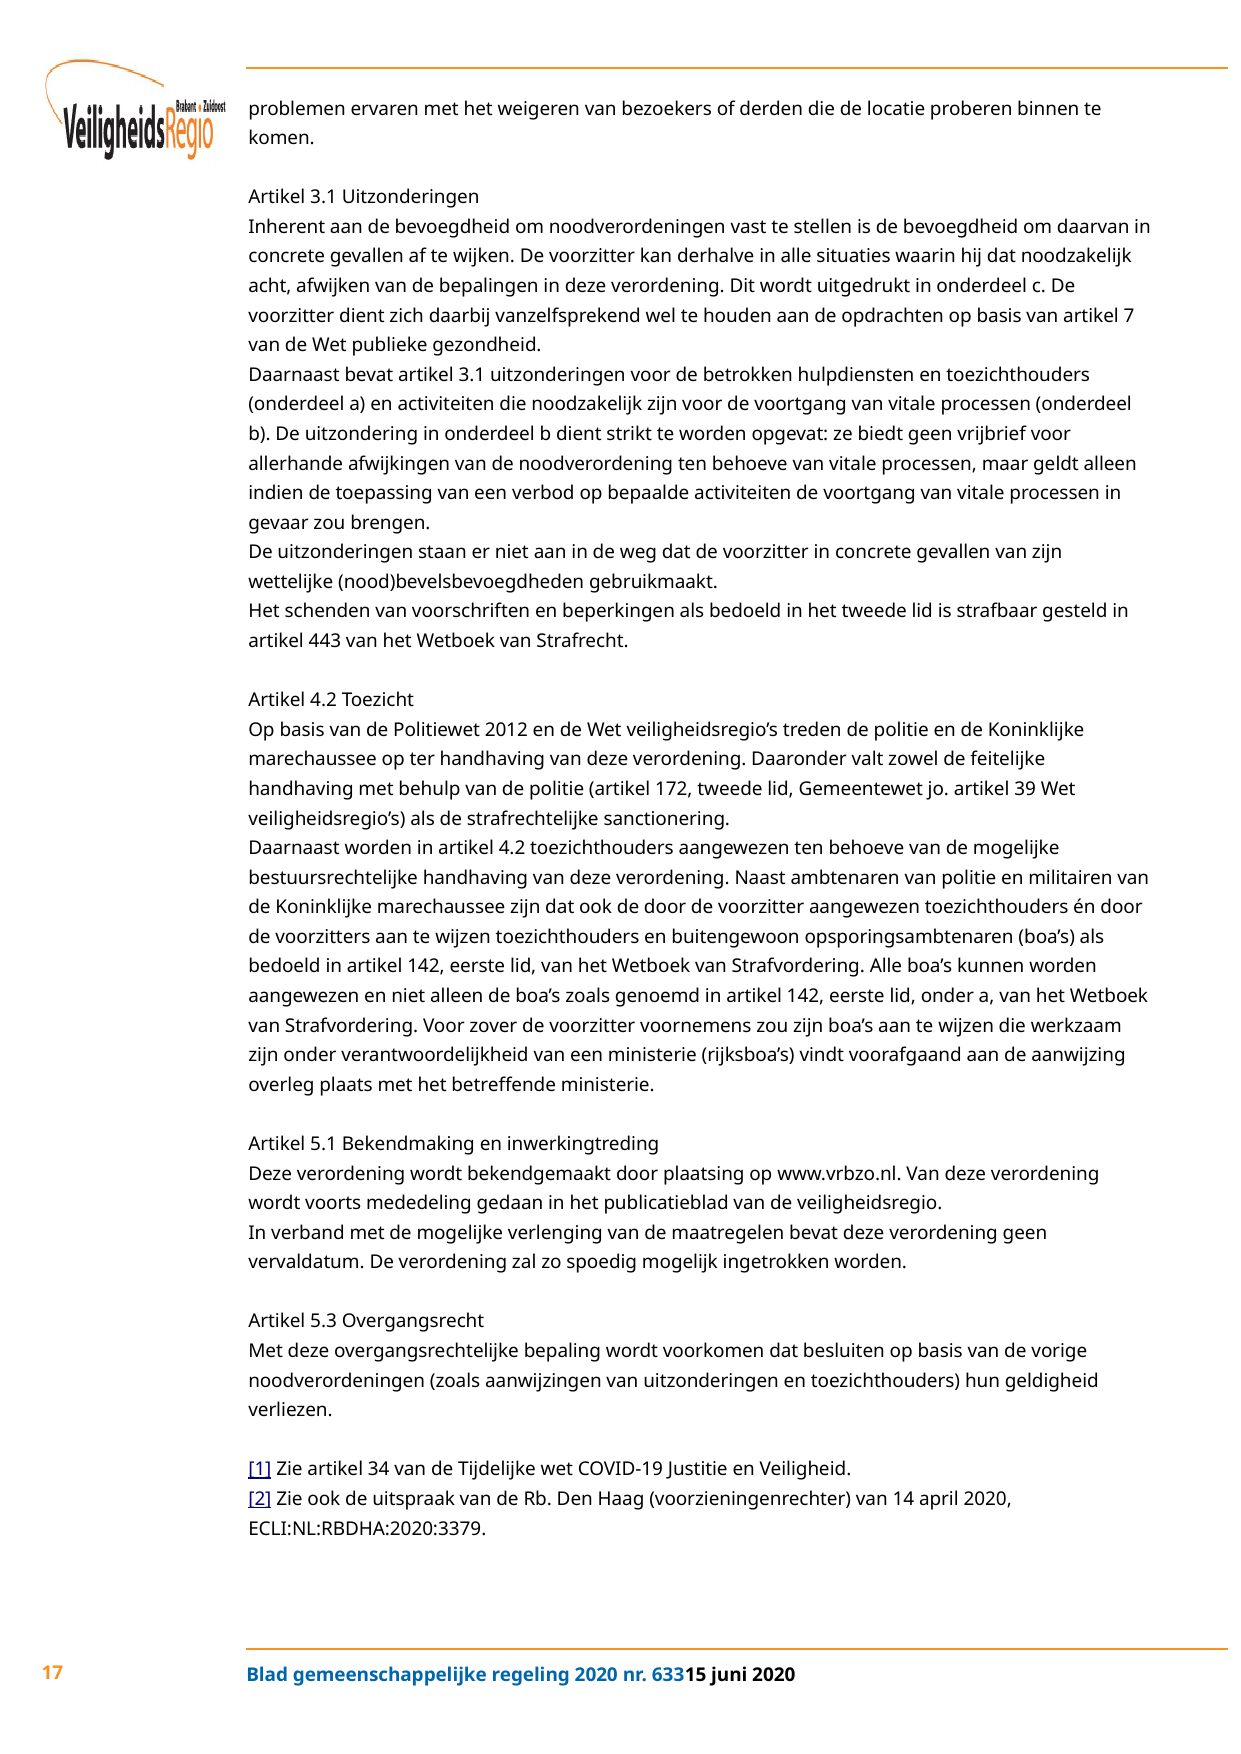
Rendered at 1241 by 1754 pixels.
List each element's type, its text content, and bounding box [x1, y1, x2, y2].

text De uitzonderingen staan er niet aan in de weg dat de voorzitter in concrete gevallen van zijn wettelijke (nood)bevelsbevoegdheden gebruikmaakt. [248, 538, 1152, 594]
text [1] Zie artikel 34 van de Tijdelijke wet COVID-19 Justitie en Veiligheid. [248, 1456, 1152, 1481]
text [2] Zie ook de uitspraak van de Rb. Den Haag (voorzieningenrechter) van 14 april 2020, ECLI:NL:RBDHA:2020:3379. [248, 1485, 1152, 1541]
text Artikel 3.1 Uitzonderingen [248, 183, 1152, 209]
picture [41, 47, 231, 172]
text Inherent aan de bevoegdheid om noodverordeningen vast te stellen is de bevoegdheid om daarvan in concrete gevallen af te wijken. De voorzitter kan derhalve in alle situaties waarin hij dat noodzakelijk acht, afwijken van de bepalingen in deze verordening. Dit wordt uitgedrukt in onderdeel c. De voorzitter dient zich daarbij vanzelfsprekend wel te houden aan de opdrachten op basis van artikel 7 van de Wet publieke gezondheid. [248, 213, 1152, 357]
text In verband met de mogelijke verlenging van de maatregelen bevat deze verordening geen vervaldatum. De verordening zal zo spoedig mogelijk ingetrokken worden. [248, 1219, 1152, 1274]
text Artikel 4.2 Toezicht [248, 686, 1152, 712]
text Daarnaast worden in artikel 4.2 toezichthouders aangewezen ten behoeve van de mogelijke bestuursrechtelijke handhaving van deze verordening. Naast ambtenaren van politie en militairen van de Koninklijke marechaussee zijn dat ook de door de voorzitter aangewezen toezichthouders én door de voorzitters aan te wijzen toezichthouders en buitengewoon opsporingsambtenaren (boa’s) als bedoeld in artikel 142, eerste lid, van het Wetboek van Strafvordering. Alle boa’s kunnen worden aangewezen en niet alleen de boa’s zoals genoemd in artikel 142, eerste lid, onder a, van het Wetboek van Strafvordering. Voor zover de voorzitter voornemens zou zijn boa’s aan te wijzen die werkzaam zijn onder verantwoordelijkheid van een ministerie (rijksboa’s) vindt voorafgaand aan de aanwijzing overleg plaats met het betreffende ministerie. [248, 834, 1152, 1097]
text Het schenden van voorschriften en beperkingen als bedoeld in het tweede lid is strafbaar gesteld in artikel 443 van het Wetboek van Strafrecht. [248, 598, 1152, 653]
text Met deze overgangsrechtelijke bepaling wordt voorkomen dat besluiten op basis van de vorige noodverordeningen (zoals aanwijzingen van uitzonderingen en toezichthouders) hun geldigheid verliezen. [248, 1337, 1152, 1422]
text problemen ervaren met het weigeren van bezoekers of derden die de locatie proberen binnen te komen. [248, 95, 1152, 150]
text Deze verordening wordt bekendgemaakt door plaatsing op www.vrbzo.nl. Van deze verordening wordt voorts mededeling gedaan in het publicatieblad van de veiligheidsregio. [248, 1160, 1152, 1215]
text Daarnaast bevat artikel 3.1 uitzonderingen voor de betrokken hulpdiensten en toezichthouders (onderdeel a) en activiteiten die noodzakelijk zijn voor de voortgang van vitale processen (onderdeel b). De uitzondering in onderdeel b dient strikt te worden opgevat: ze biedt geen vrijbrief voor allerhande afwijkingen van de noodverordening ten behoeve van vitale processen, maar geldt alleen indien de toepassing van een verbod op bepaalde activiteiten de voortgang van vitale processen in gevaar zou brengen. [248, 361, 1152, 535]
text Artikel 5.1 Bekendmaking en inwerkingtreding [248, 1130, 1152, 1156]
text Op basis van de Politiewet 2012 en de Wet veiligheidsregio’s treden de politie en de Koninklijke marechaussee op ter handhaving van deze verordening. Daaronder valt zowel de feitelijke handhaving met behulp van de politie (artikel 172, tweede lid, Gemeentewet jo. artikel 39 Wet veiligheidsregio’s) als de strafrechtelijke sanctionering. [248, 716, 1152, 831]
text Artikel 5.3 Overgangsrecht [248, 1308, 1152, 1333]
